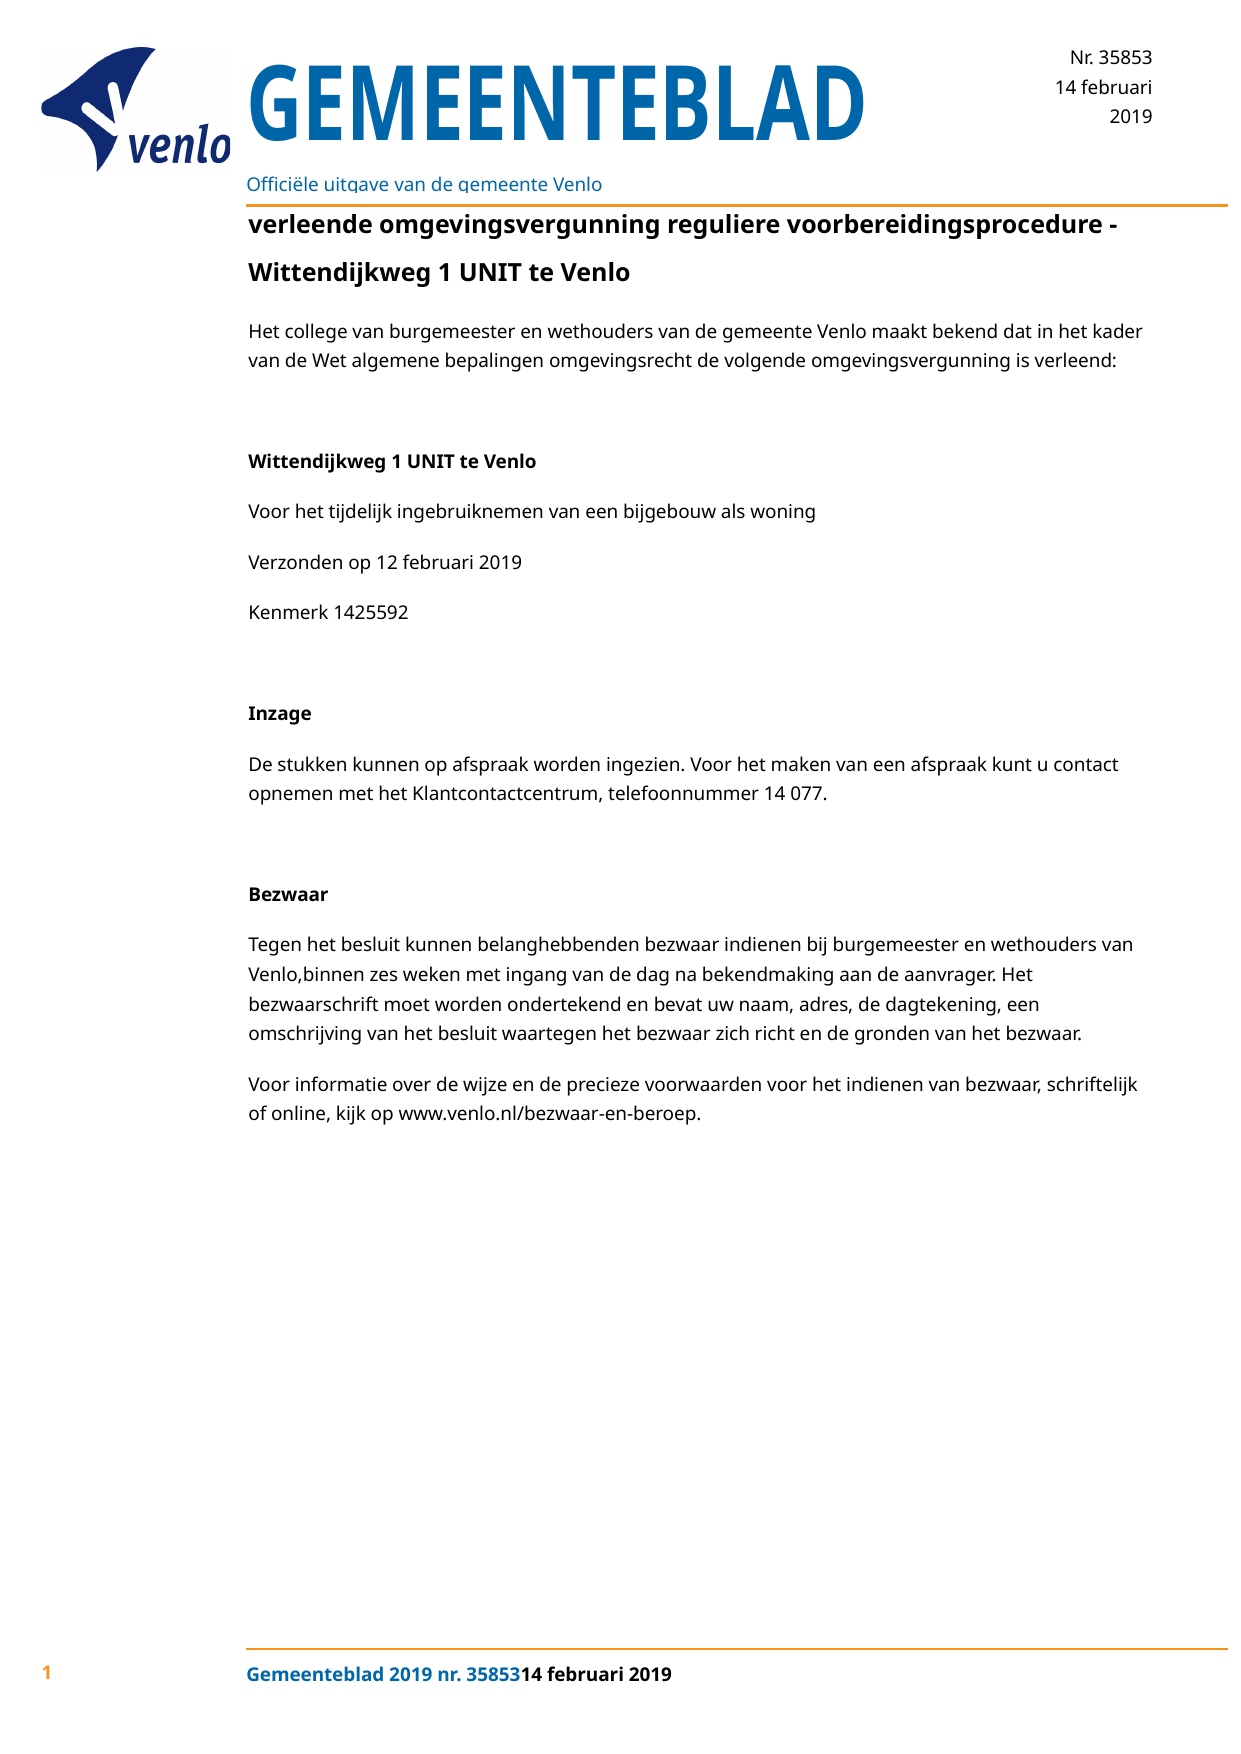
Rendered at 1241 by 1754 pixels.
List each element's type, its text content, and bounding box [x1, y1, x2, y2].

text Voor informatie over de wijze en de precieze voorwaarden voor het indienen van bezwaar, schriftelijk of online, kijk op www.venlo.nl/bezwaar-en-beroep. [248, 1071, 1152, 1126]
text Inzage [248, 700, 1152, 726]
text Wittendijkweg 1 UNIT te Venlo [248, 448, 1152, 474]
picture [41, 47, 231, 172]
text Tegen het besluit kunnen belanghebbenden bezwaar indienen bij burgemeester en wethouders van Venlo,binnen zes weken met ingang van de dag na bekendmaking aan de aanvrager. Het bezwaarschrift moet worden ondertekend en bevat uw naam, adres, de dagtekening, een omschrijving van het besluit waartegen het bezwaar zich richt en de gronden van het bezwaar. [248, 932, 1152, 1046]
text verleende omgevingsvergunning reguliere voorbereidingsprocedure - Wittendijkweg 1 UNIT te Venlo [248, 207, 1152, 288]
text Voor het tijdelijk ingebruiknemen van een bijgebouw als woning [248, 499, 1152, 524]
text Kenmerk 1425592 [248, 599, 1152, 625]
text Het college van burgemeester en wethouders van de gemeente Venlo maakt bekend dat in het kader van de Wet algemene bepalingen omgevingsrecht de volgende omgevingsvergunning is verleend: [248, 318, 1152, 373]
text De stukken kunnen op afspraak worden ingezien. Voor het maken van een afspraak kunt u contact opnemen met het Klantcontactcentrum, telefoonnummer 14 077. [248, 751, 1152, 806]
text Verzonden op 12 februari 2019 [248, 549, 1152, 575]
text Bezwaar [248, 881, 1152, 907]
